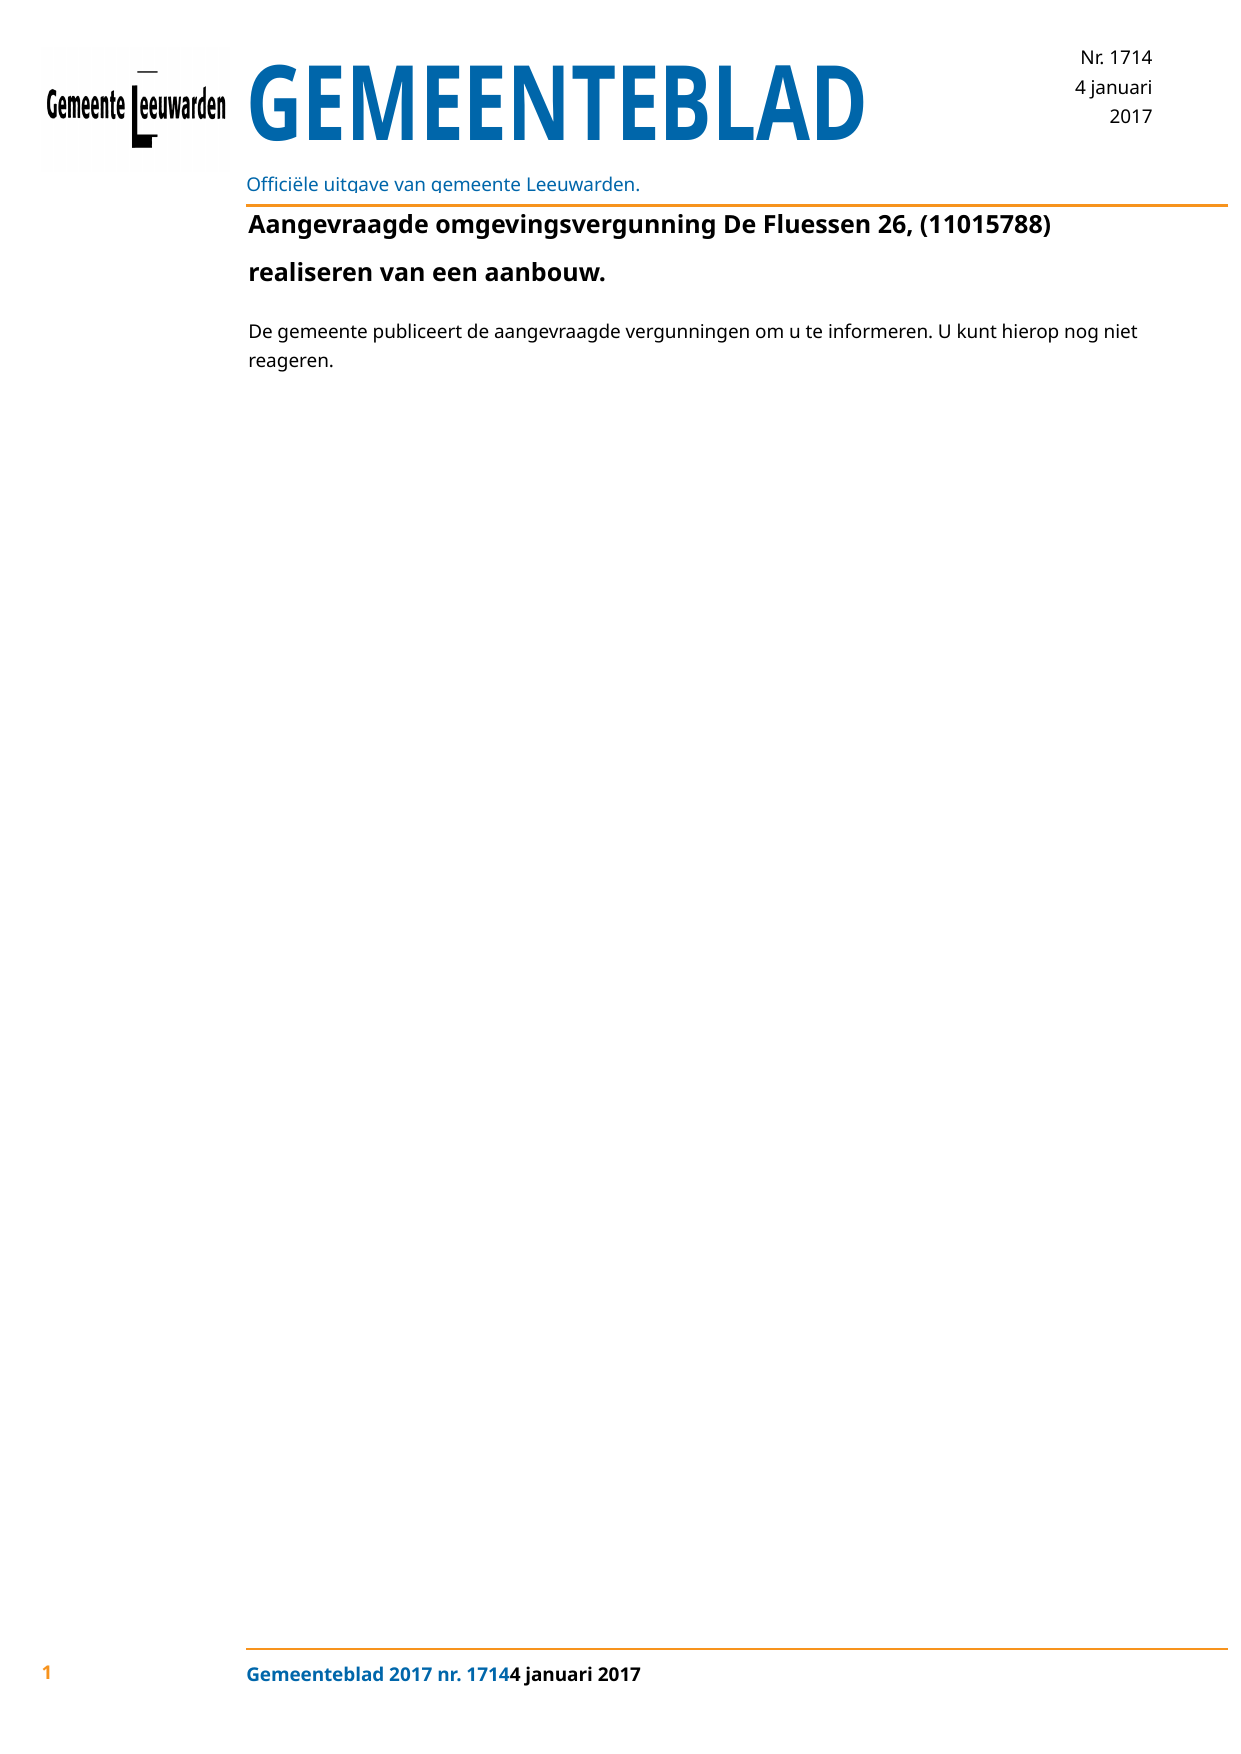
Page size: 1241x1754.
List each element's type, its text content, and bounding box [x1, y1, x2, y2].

text De gemeente publiceert de aangevraagde vergunningen om u te informeren. U kunt hierop nog niet reageren. [248, 318, 1152, 373]
picture [41, 47, 231, 172]
text Aangevraagde omgevingsvergunning De Fluessen 26, (11015788) realiseren van een aanbouw. [248, 207, 1152, 288]
